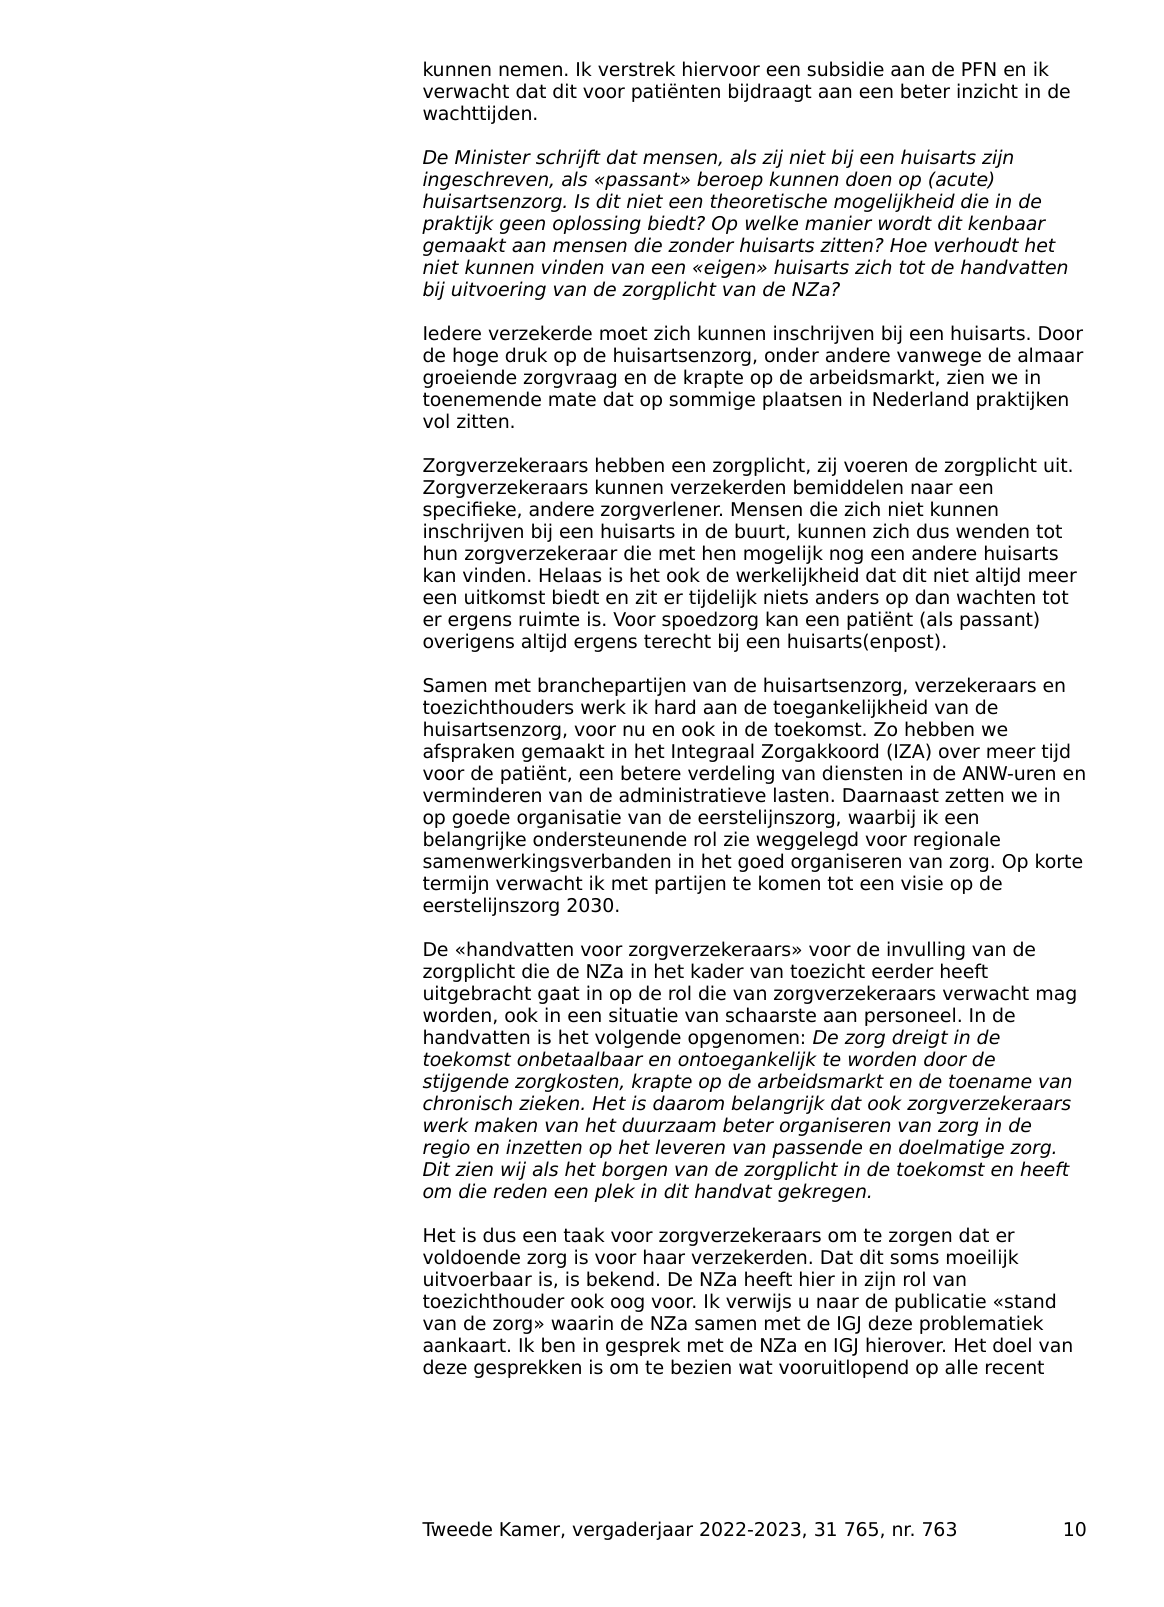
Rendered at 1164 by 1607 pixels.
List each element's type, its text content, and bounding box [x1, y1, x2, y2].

text De Minister schrijft dat mensen, als zij niet bij een huisarts zijn ingeschreven, als «passant» beroep kunnen doen op (acute) huisartsenzorg. Is dit niet een theoretische mogelijkheid die in de praktijk geen oplossing biedt? Op welke manier wordt dit kenbaar gemaakt aan mensen die zonder huisarts zitten? Hoe verhoudt het niet kunnen vinden van een «eigen» huisarts zich tot de handvatten bij uitvoering van de zorgplicht van de NZa? [422, 147, 1087, 301]
text Het is dus een taak voor zorgverzekeraars om te zorgen dat er voldoende zorg is voor haar verzekerden. Dat dit soms moeilijk uitvoerbaar is, is bekend. De NZa heeft hier in zijn rol van toezichthouder ook oog voor. Ik verwijs u naar de publicatie «stand van de zorg» waarin de NZa samen met de IGJ deze problematiek aankaart. Ik ben in gesprek met de NZa en IGJ hierover. Het doel van deze gesprekken is om te bezien wat vooruitlopend op alle recent [422, 1225, 1087, 1379]
text De «handvatten voor zorgverzekeraars» voor de invulling van de zorgplicht die de NZa in het kader van toezicht eerder heeft uitgebracht gaat in op de rol die van zorgverzekeraars verwacht mag worden, ook in een situatie van schaarste aan personeel. In de handvatten is het volgende opgenomen: De zorg dreigt in de toekomst onbetaalbaar en ontoegankelijk te worden door de stijgende zorgkosten, krapte op de arbeidsmarkt en de toename van chronisch zieken. Het is daarom belangrijk dat ook zorgverzekeraars werk maken van het duurzaam beter organiseren van zorg in de regio en inzetten op het leveren van passende en doelmatige zorg. Dit zien wij als het borgen van de zorgplicht in de toekomst en heeft om die reden een plek in dit handvat gekregen. [422, 939, 1087, 1203]
text Zorgverzekeraars hebben een zorgplicht, zij voeren de zorgplicht uit. Zorgverzekeraars kunnen verzekerden bemiddelen naar een specifieke, andere zorgverlener. Mensen die zich niet kunnen inschrijven bij een huisarts in de buurt, kunnen zich dus wenden tot hun zorgverzekeraar die met hen mogelijk nog een andere huisarts kan vinden. Helaas is het ook de werkelijkheid dat dit niet altijd meer een uitkomst biedt en zit er tijdelijk niets anders op dan wachten tot er ergens ruimte is. Voor spoedzorg kan een patiënt (als passant) overigens altijd ergens terecht bij een huisarts(enpost). [422, 455, 1087, 653]
text Iedere verzekerde moet zich kunnen inschrijven bij een huisarts. Door de hoge druk op de huisartsenzorg, onder andere vanwege de almaar groeiende zorgvraag en de krapte op de arbeidsmarkt, zien we in toenemende mate dat op sommige plaatsen in Nederland praktijken vol zitten. [422, 323, 1087, 433]
text kunnen nemen. Ik verstrek hiervoor een subsidie aan de PFN en ik verwacht dat dit voor patiënten bijdraagt aan een beter inzicht in de wachttijden. [422, 59, 1087, 125]
text Samen met branchepartijen van de huisartsenzorg, verzekeraars en toezichthouders werk ik hard aan de toegankelijkheid van de huisartsenzorg, voor nu en ook in de toekomst. Zo hebben we afspraken gemaakt in het Integraal Zorgakkoord (IZA) over meer tijd voor de patiënt, een betere verdeling van diensten in de ANW-uren en verminderen van de administratieve lasten. Daarnaast zetten we in op goede organisatie van de eerstelijnszorg, waarbij ik een belangrijke ondersteunende rol zie weggelegd voor regionale samenwerkingsverbanden in het goed organiseren van zorg. Op korte termijn verwacht ik met partijen te komen tot een visie op de eerstelijnszorg 2030. [422, 675, 1087, 917]
